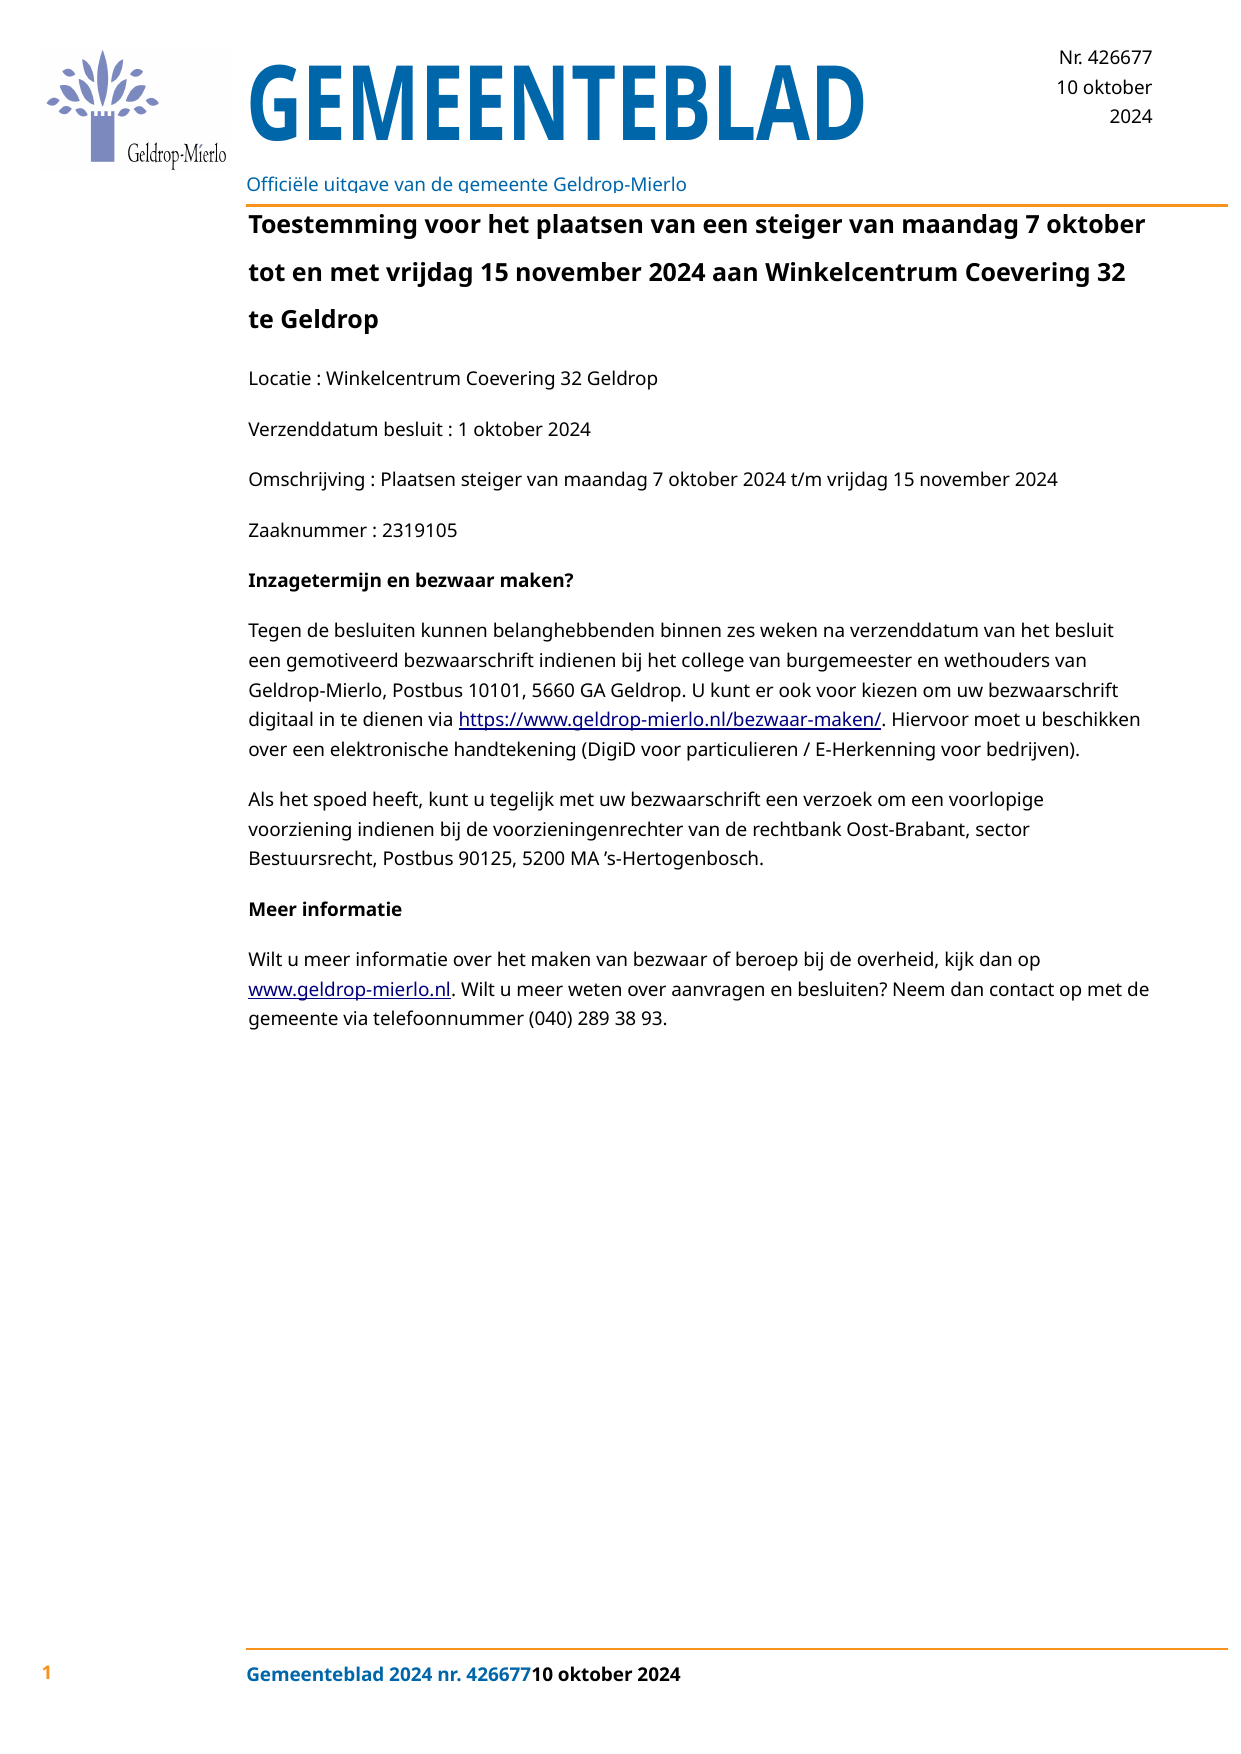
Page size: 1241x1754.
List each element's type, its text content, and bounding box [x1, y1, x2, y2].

text Omschrijving : Plaatsen steiger van maandag 7 oktober 2024 t/m vrijdag 15 november 2024 [248, 466, 1152, 492]
text Verzenddatum besluit : 1 oktober 2024 [248, 416, 1152, 442]
text Zaaknummer : 2319105 [248, 517, 1152, 542]
text Inzagetermijn en bezwaar maken? [248, 567, 1152, 593]
text Tegen de besluiten kunnen belanghebbenden binnen zes weken na verzenddatum van het besluit een gemotiveerd bezwaarschrift indienen bij het college van burgemeester en wethouders van Geldrop-Mierlo, Postbus 10101, 5660 GA Geldrop. U kunt er ook voor kiezen om uw bezwaarschrift digitaal in te dienen via https://www.geldrop-mierlo.nl/bezwaar-maken/. Hiervoor moet u beschikken over een elektronische handtekening (DigiD voor particulieren / E-Herkenning voor bedrijven). [248, 618, 1152, 762]
text Meer informatie [248, 896, 1152, 922]
picture [41, 47, 231, 172]
text Toestemming voor het plaatsen van een steiger van maandag 7 oktober tot en met vrijdag 15 november 2024 aan Winkelcentrum Coevering 32 te Geldrop [248, 207, 1152, 336]
text Als het spoed heeft, kunt u tegelijk met uw bezwaarschrift een verzoek om een voorlopige voorziening indienen bij de voorzieningenrechter van de rechtbank Oost-Brabant, sector Bestuursrecht, Postbus 90125, 5200 MA ’s-Hertogenbosch. [248, 786, 1152, 871]
text Locatie : Winkelcentrum Coevering 32 Geldrop [248, 366, 1152, 391]
text Wilt u meer informatie over het maken van bezwaar of beroep bij de overheid, kijk dan op www.geldrop-mierlo.nl. Wilt u meer weten over aanvragen en besluiten? Neem dan contact op met de gemeente via telefoonnummer (040) 289 38 93. [248, 946, 1152, 1031]
